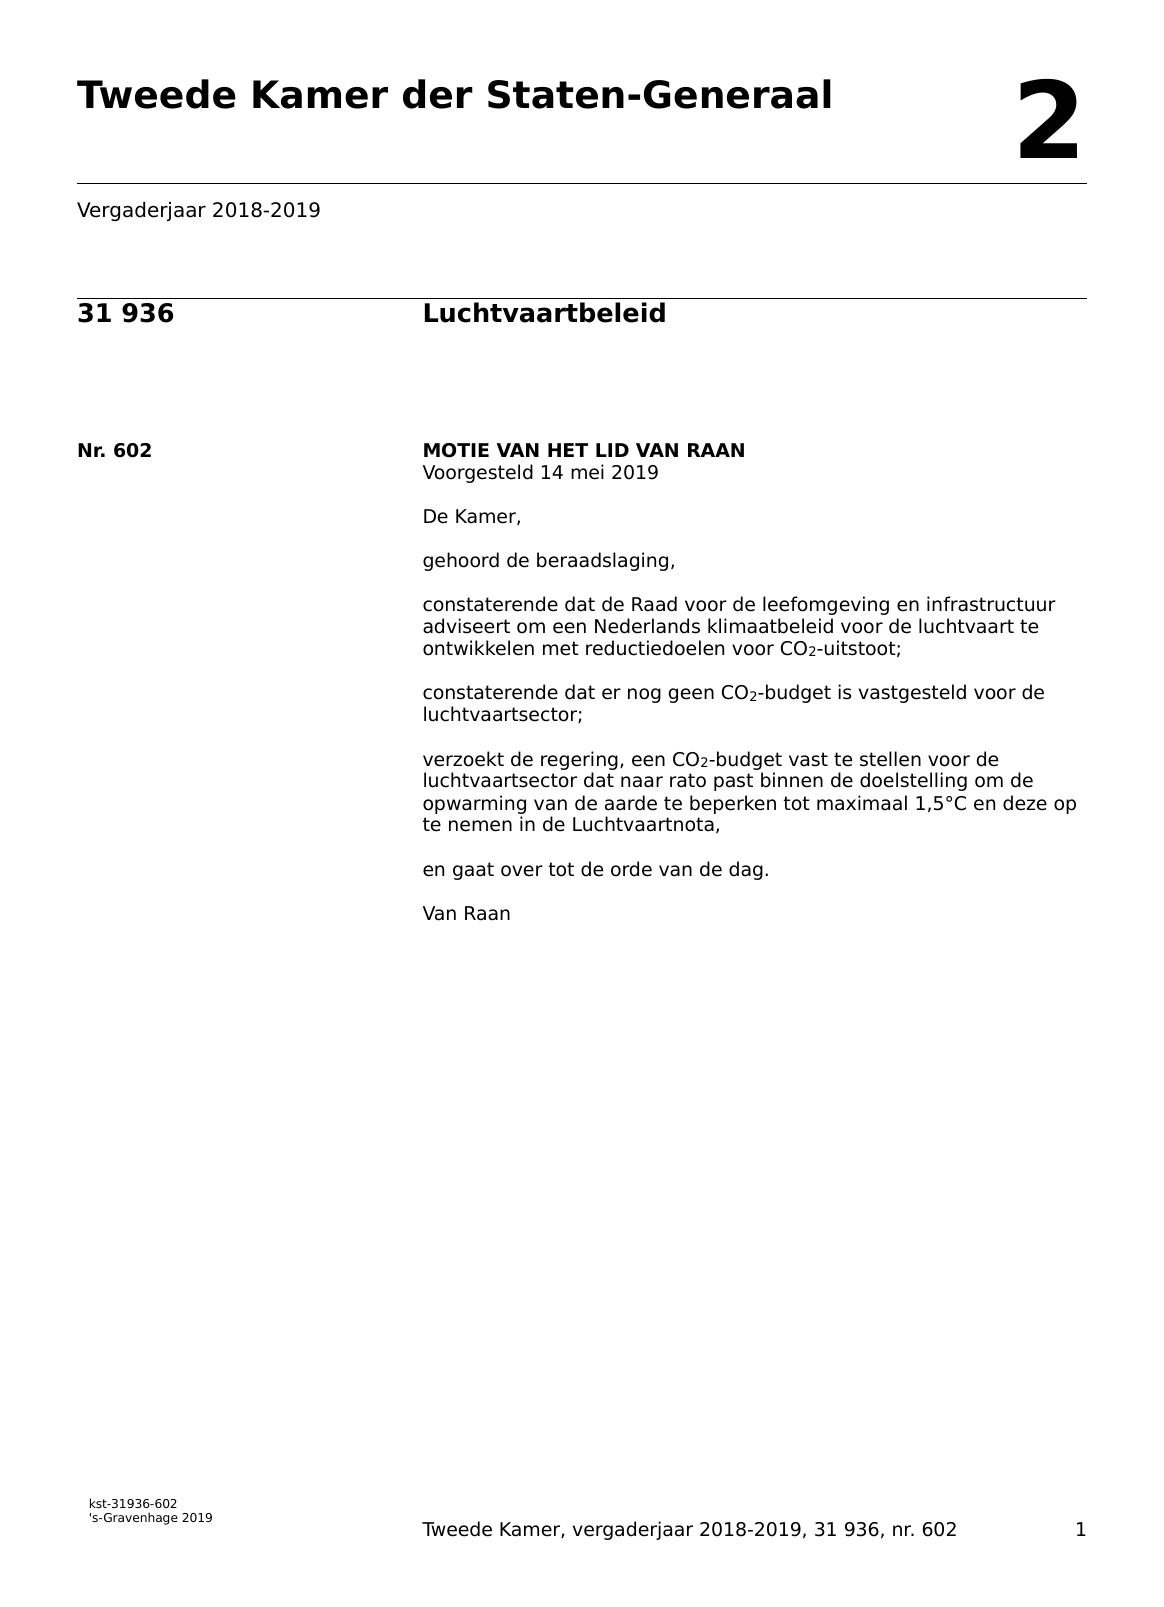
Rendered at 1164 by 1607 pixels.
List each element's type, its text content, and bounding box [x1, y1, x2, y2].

table_cell Vergaderjaar 2018-2019 [77, 184, 1087, 298]
table_header Tweede Kamer der Staten-Generaal [77, 59, 886, 183]
text en gaat over tot de orde van de dag. [422, 858, 1087, 881]
text 's-Gravenhage 2019 [88, 1511, 323, 1525]
subtitle 31 936 Luchtvaartbeleid [77, 299, 1087, 329]
text Voorgesteld 14 mei 2019 [422, 462, 1087, 484]
text constaterende dat er nog geen CO2-budget is vastgesteld voor de luchtvaartsector; [422, 682, 1087, 726]
text gehoord de beraadslaging, [422, 550, 1087, 572]
text kst-31936-602 [88, 1497, 323, 1511]
text constaterende dat de Raad voor de leefomgeving en infrastructuur adviseert om een Nederlands klimaatbeleid voor de luchtvaart te ontwikkelen met reductiedoelen voor CO2-uitstoot; [422, 594, 1087, 660]
text verzoekt de regering, een CO2-budget vast te stellen voor de luchtvaartsector dat naar rato past binnen de doelstelling om de opwarming van de aarde te beperken tot maximaal 1,5°C en deze op te nemen in de Luchtvaartnota, [422, 748, 1087, 836]
subtitle Nr. 602 MOTIE VAN HET LID VAN RAAN [77, 440, 1087, 462]
text De Kamer, [422, 506, 1087, 528]
table_header 2 [886, 59, 1087, 183]
text Van Raan [422, 903, 1087, 925]
